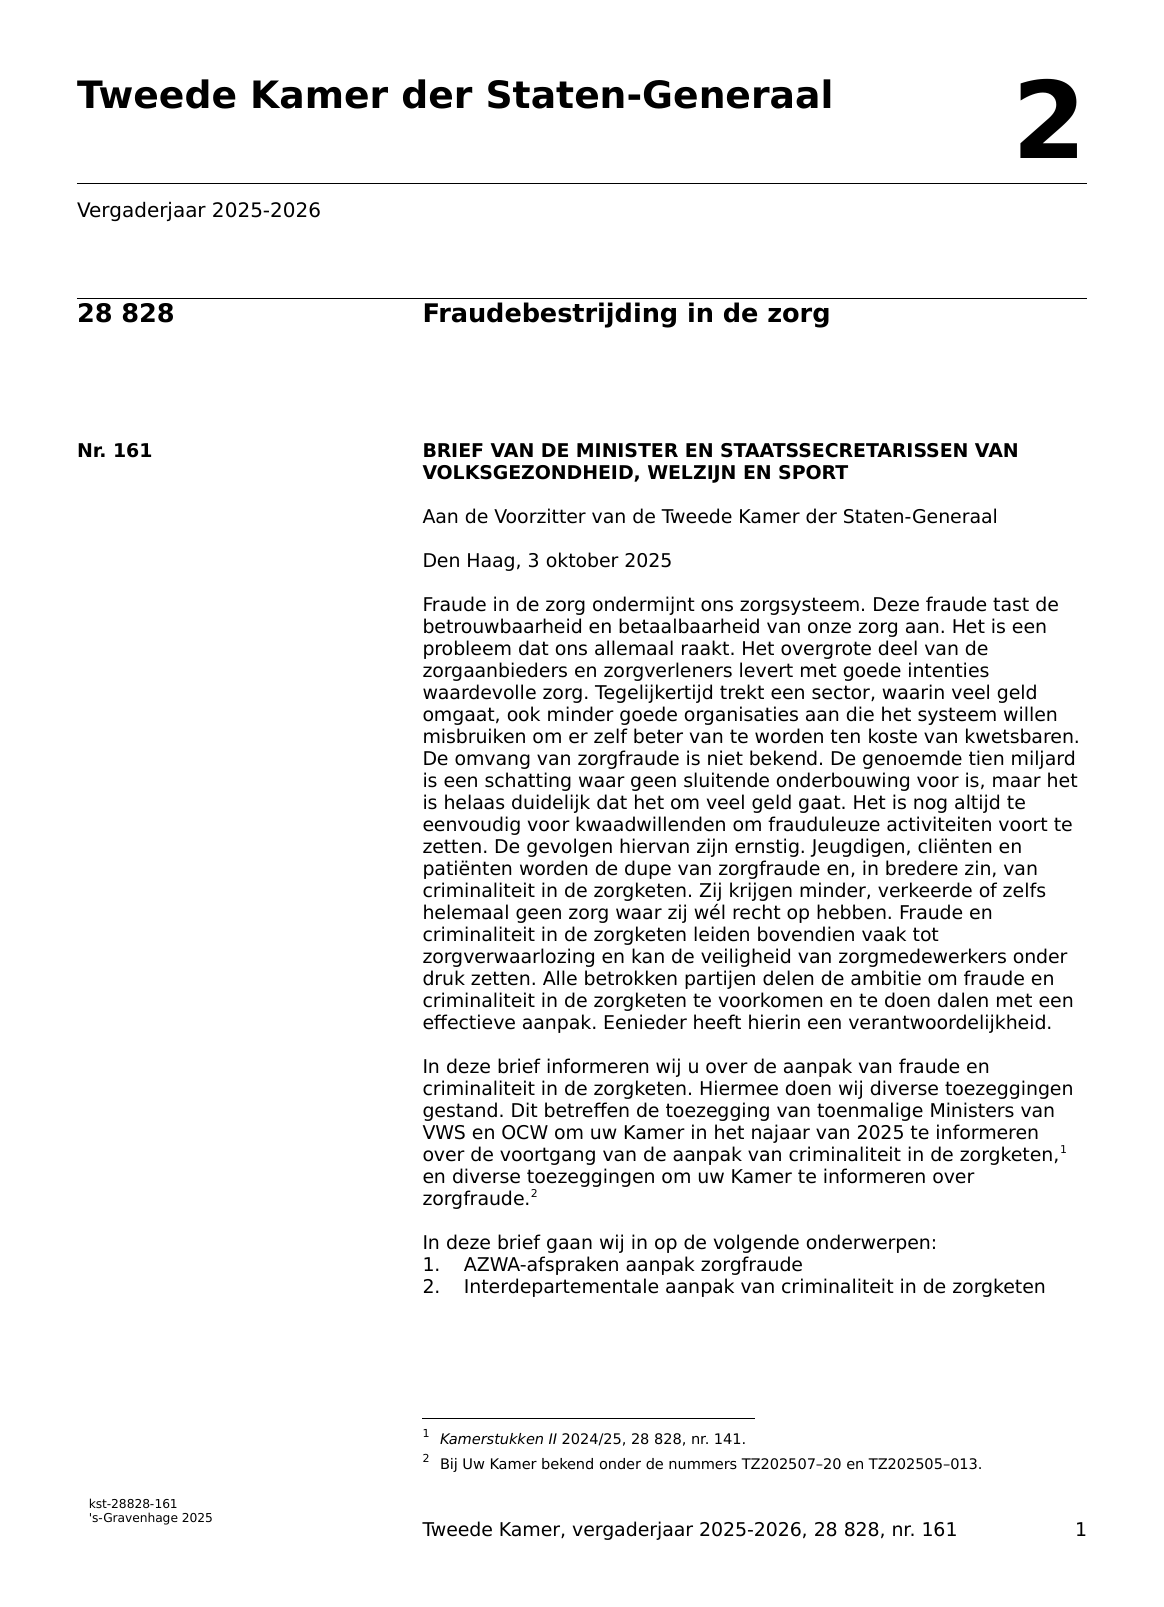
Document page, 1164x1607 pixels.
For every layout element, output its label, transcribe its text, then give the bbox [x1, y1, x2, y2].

text Den Haag, 3 oktober 2025 [422, 550, 1087, 572]
text 's-Gravenhage 2025 [88, 1511, 323, 1525]
text Aan de Voorzitter van de Tweede Kamer der Staten-Generaal [422, 506, 1087, 528]
table_cell Vergaderjaar 2025-2026 [77, 184, 1087, 298]
table_header Tweede Kamer der Staten-Generaal [77, 59, 886, 183]
text kst-28828-161 [88, 1497, 323, 1511]
subtitle Nr. 161 BRIEF VAN DE MINISTER EN STAATSSECRETARISSEN VAN VOLKSGEZONDHEID, WELZIJN EN SPORT [77, 440, 1087, 484]
text 2. Interdepartementale aanpak van criminaliteit in de zorgketen [422, 1276, 1087, 1298]
text Kamerstukken II 2024/25, 28 828, nr. 141. [422, 1427, 1087, 1449]
text In deze brief gaan wij in op de volgende onderwerpen: [422, 1232, 1087, 1254]
subtitle 28 828 Fraudebestrijding in de zorg [77, 299, 1087, 329]
text 1. AZWA-afspraken aanpak zorgfraude [422, 1254, 1087, 1276]
table_header 2 [886, 59, 1087, 183]
text In deze brief informeren wij u over de aanpak van fraude en criminaliteit in de zorgketen. Hiermee doen wij diverse toezeggingen gestand. Dit betreffen de toezegging van toenmalige Ministers van VWS en OCW om uw Kamer in het najaar van 2025 te informeren over de voortgang van de aanpak van criminaliteit in de zorgketen, en diverse toezeggingen om uw Kamer te informeren over zorgfraude. [422, 1056, 1087, 1210]
text Bij Uw Kamer bekend onder de nummers TZ202507–20 en TZ202505–013. [422, 1452, 1087, 1474]
text Fraude in de zorg ondermijnt ons zorgsysteem. Deze fraude tast de betrouwbaarheid en betaalbaarheid van onze zorg aan. Het is een probleem dat ons allemaal raakt. Het overgrote deel van de zorgaanbieders en zorgverleners levert met goede intenties waardevolle zorg. Tegelijkertijd trekt een sector, waarin veel geld omgaat, ook minder goede organisaties aan die het systeem willen misbruiken om er zelf beter van te worden ten koste van kwetsbaren. De omvang van zorgfraude is niet bekend. De genoemde tien miljard is een schatting waar geen sluitende onderbouwing voor is, maar het is helaas duidelijk dat het om veel geld gaat. Het is nog altijd te eenvoudig voor kwaadwillenden om frauduleuze activiteiten voort te zetten. De gevolgen hiervan zijn ernstig. Jeugdigen, cliënten en patiënten worden de dupe van zorgfraude en, in bredere zin, van criminaliteit in de zorgketen. Zij krijgen minder, verkeerde of zelfs helemaal geen zorg waar zij wél recht op hebben. Fraude en criminaliteit in de zorgketen leiden bovendien vaak tot zorgverwaarlozing en kan de veiligheid van zorgmedewerkers onder druk zetten. Alle betrokken partijen delen de ambitie om fraude en criminaliteit in de zorgketen te voorkomen en te doen dalen met een effectieve aanpak. Eenieder heeft hierin een verantwoordelijkheid. [422, 594, 1087, 1034]
